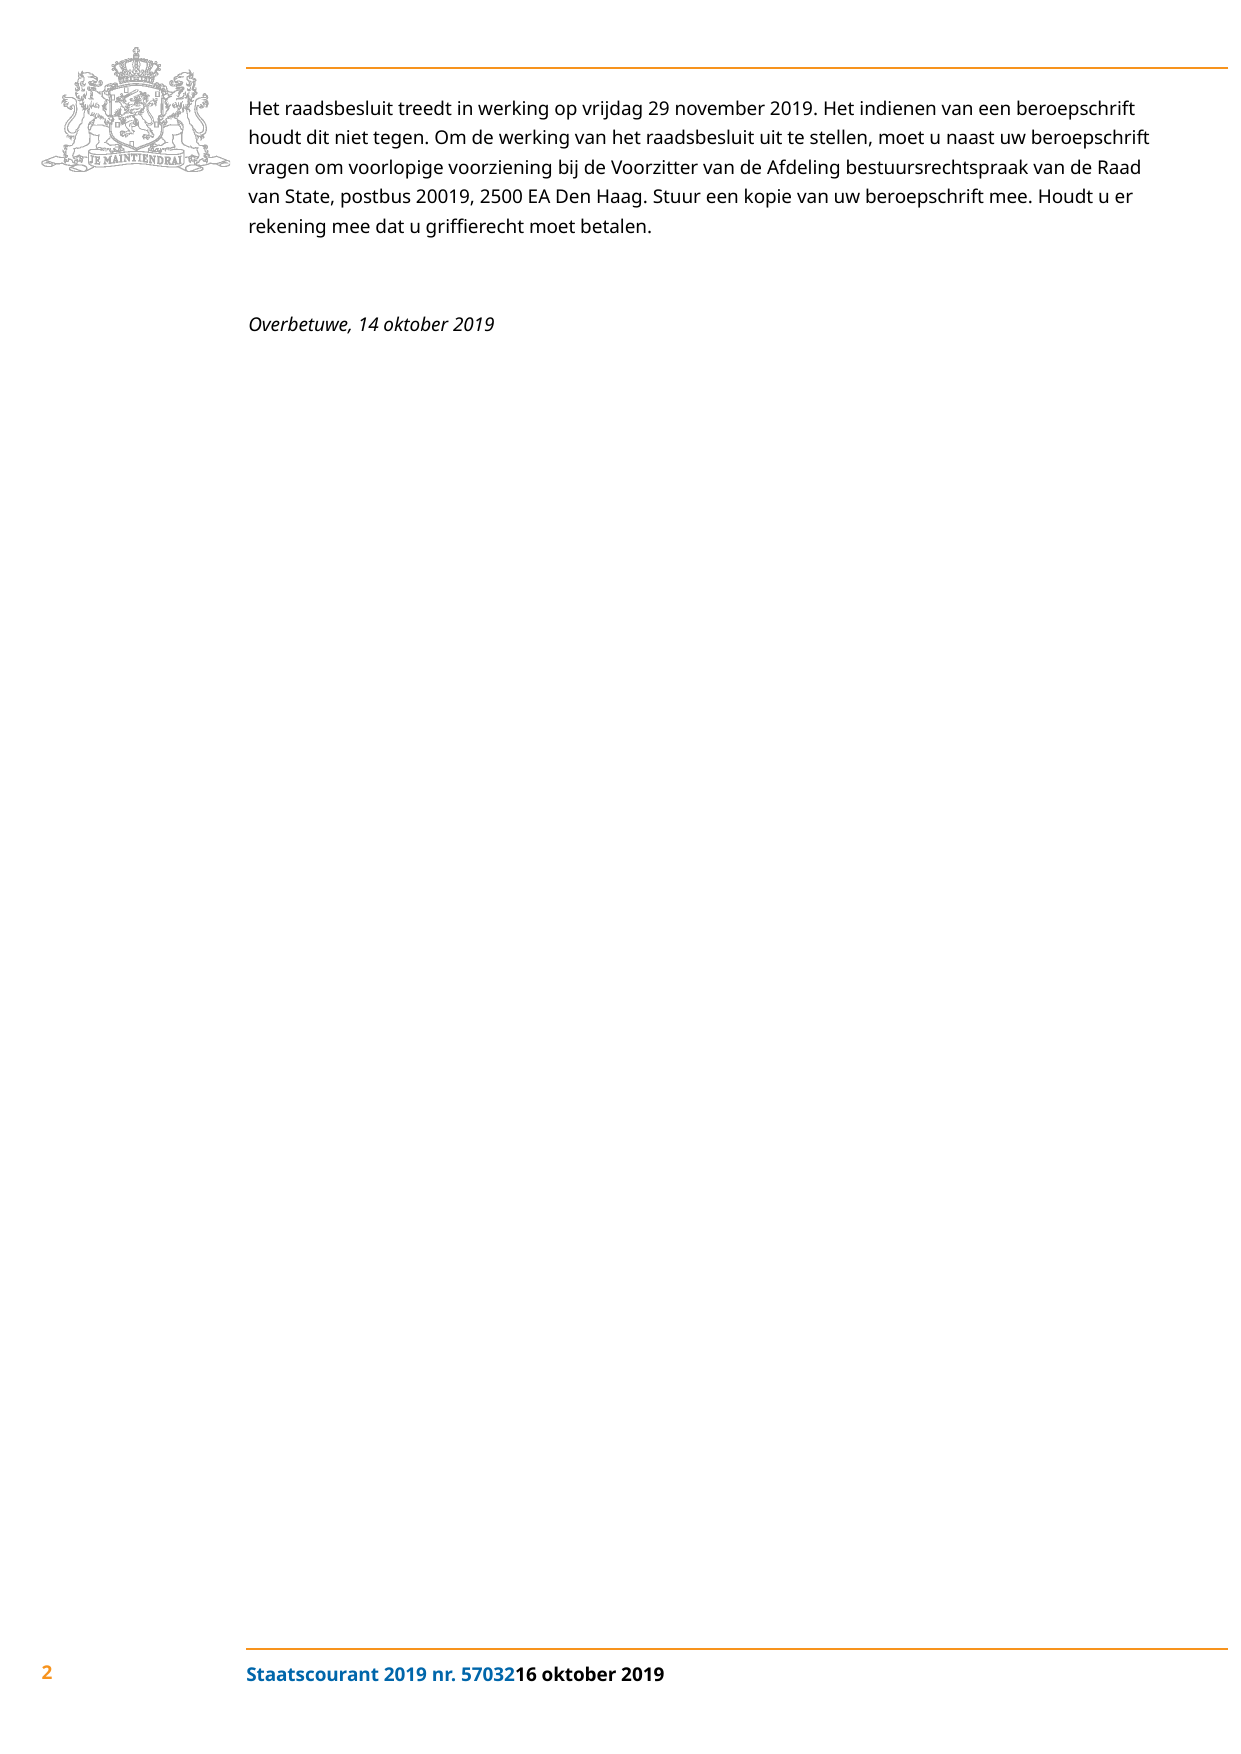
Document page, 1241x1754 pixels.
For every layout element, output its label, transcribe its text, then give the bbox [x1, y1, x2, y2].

picture [41, 47, 231, 172]
text Het raadsbesluit treedt in werking op vrijdag 29 november 2019. Het indienen van een beroepschrift houdt dit niet tegen. Om de werking van het raadsbesluit uit te stellen, moet u naast uw beroepschrift vragen om voorlopige voorziening bij de Voorzitter van de Afdeling bestuursrechtspraak van de Raad van State, postbus 20019, 2500 EA Den Haag. Stuur een kopie van uw beroepschrift mee. Houdt u er rekening mee dat u griffierecht moet betalen. [248, 95, 1152, 239]
text Overbetuwe, 14 oktober 2019 [248, 311, 1152, 337]
